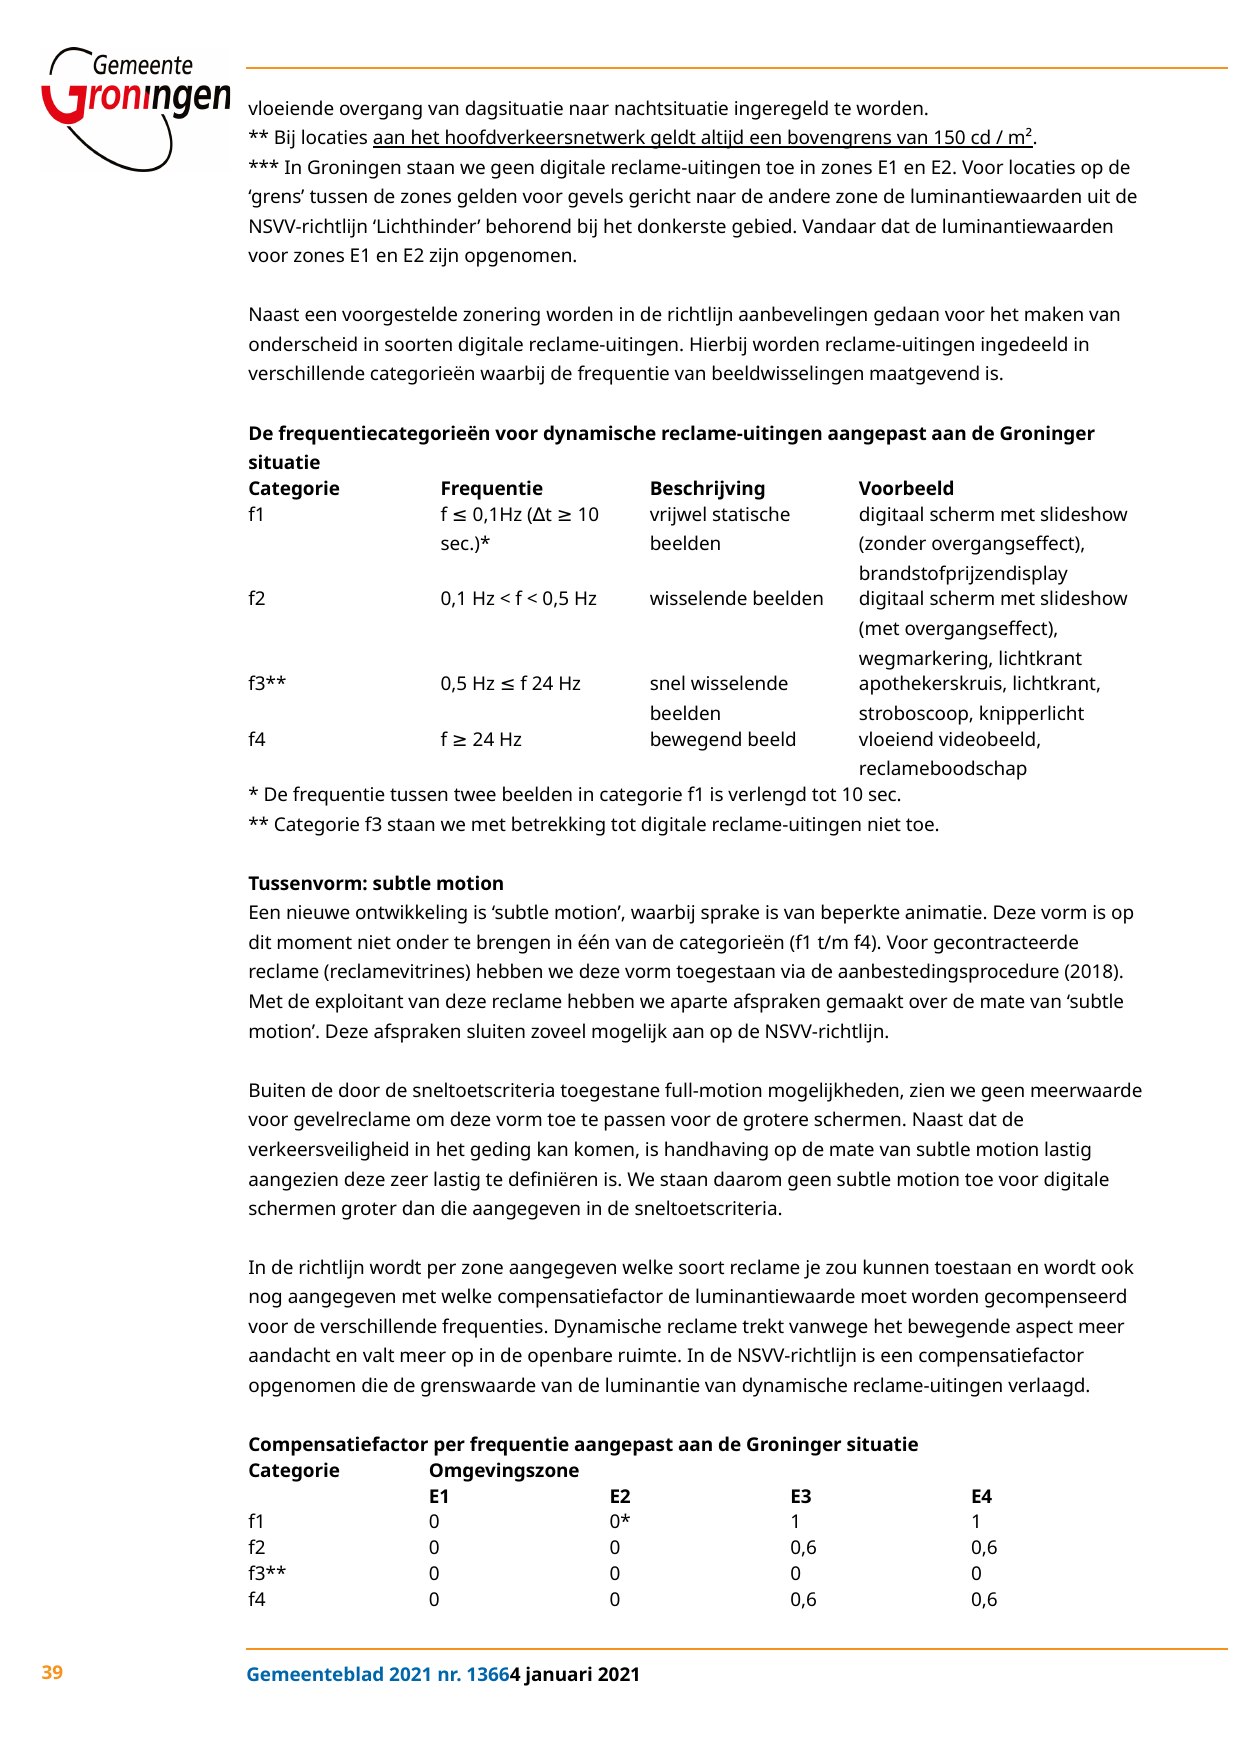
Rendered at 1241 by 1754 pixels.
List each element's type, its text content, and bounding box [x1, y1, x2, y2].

table_cell vloeiend videobeeld, reclameboodschap [859, 726, 1152, 781]
table_cell f1 [248, 501, 440, 586]
table_cell f ≤ 0,1Hz (∆t ≥ 10 sec.)* [440, 501, 649, 586]
table_cell 1 [971, 1509, 1152, 1534]
table_cell f1 [248, 1509, 429, 1534]
table_cell 0 [790, 1560, 971, 1586]
table_cell 0,6 [790, 1586, 971, 1612]
table_cell Categorie [248, 475, 440, 501]
table_cell 0* [609, 1509, 790, 1534]
table_cell [248, 1483, 429, 1509]
table_cell 0,5 Hz ≤ f 24 Hz [440, 671, 649, 726]
table_cell bewegend beeld [650, 726, 859, 781]
table_cell wisselende beelden [650, 586, 859, 671]
table_cell Frequentie [440, 475, 649, 501]
table_cell 0 [429, 1509, 609, 1534]
table_cell f2 [248, 1534, 429, 1560]
table_cell E3 [790, 1483, 971, 1509]
table_header Compensatiefactor per frequentie aangepast aan de Groninger situatie [248, 1431, 1152, 1457]
table_cell 0,6 [971, 1534, 1152, 1560]
table_cell 1 [790, 1509, 971, 1534]
table_cell f3** [248, 671, 440, 726]
table_cell * De frequentie tussen twee beelden in categorie f1 is verlengd tot 10 sec. ** Categorie f3 staan we met betrekking tot digitale reclame-uitingen niet toe. Tussenvorm: subtle motion Een nieuwe ontwikkeling is ‘subtle motion’, waarbij sprake is van beperkte animatie. Deze vorm is op dit moment niet onder te brengen in één van de categorieën (f1 t/m f4). Voor gecontracteerde reclame (reclamevitrines) hebben we deze vorm toegestaan via de aanbestedingsprocedure (2018). Met de exploitant van deze reclame hebben we aparte afspraken gemaakt over de mate van ‘subtle motion’. Deze afspraken sluiten zoveel mogelijk aan op de NSVV-richtlijn. Buiten de door de sneltoetscriteria toegestane full-motion mogelijkheden, zien we geen meerwaarde voor gevelreclame om deze vorm toe te passen voor de grotere schermen. Naast dat de verkeersveiligheid in het geding kan komen, is handhaving op de mate van subtle motion lastig aangezien deze zeer lastig te definiëren is. We staan daarom geen subtle motion toe voor digitale schermen groter dan die aangegeven in de sneltoetscriteria. [248, 781, 1152, 1221]
table_cell apothekerskruis, lichtkrant, stroboscoop, knipperlicht [859, 671, 1152, 726]
table_cell 0 [429, 1560, 609, 1586]
table_cell vrijwel statische beelden [650, 501, 859, 586]
table_cell E4 [971, 1483, 1152, 1509]
table_cell Omgevingszone [429, 1457, 1152, 1483]
text Naast een voorgestelde zonering worden in de richtlijn aanbevelingen gedaan voor het maken van onderscheid in soorten digitale reclame-uitingen. Hierbij worden reclame-uitingen ingedeeld in verschillende categorieën waarbij de frequentie van beeldwisselingen maatgevend is. [248, 301, 1152, 386]
table_cell Voorbeeld [859, 475, 1152, 501]
table_cell E1 [429, 1483, 609, 1509]
table_cell 0,1 Hz < f < 0,5 Hz [440, 586, 649, 671]
table_cell snel wisselende beelden [650, 671, 859, 726]
table_cell Categorie [248, 1457, 429, 1483]
table_cell vloeiende overgang van dagsituatie naar nachtsituatie ingeregeld te worden. ** Bij locaties aan het hoofdverkeersnetwerk geldt altijd een bovengrens van 150 cd / m². *** In Groningen staan we geen digitale reclame-uitingen toe in zones E1 en E2. Voor locaties op de ‘grens’ tussen de zones gelden voor gevels gericht naar de andere zone de luminantiewaarden uit de NSVV-richtlijn ‘Lichthinder’ behorend bij het donkerste gebied. Vandaar dat de luminantiewaarden voor zones E1 en E2 zijn opgenomen. [248, 95, 1152, 268]
table_cell 0 [609, 1586, 790, 1612]
table_cell 0,6 [971, 1586, 1152, 1612]
table_cell 0 [609, 1534, 790, 1560]
table_cell f4 [248, 726, 440, 781]
table_cell 0 [609, 1560, 790, 1586]
table_cell f4 [248, 1586, 429, 1612]
table_cell f2 [248, 586, 440, 671]
table_cell 0,6 [790, 1534, 971, 1560]
table_cell Beschrijving [650, 475, 859, 501]
table_cell E2 [609, 1483, 790, 1509]
table_cell digitaal scherm met slideshow (met overgangseffect), wegmarkering, lichtkrant [859, 586, 1152, 671]
table_cell digitaal scherm met slideshow (zonder overgangseffect), brandstofprijzendisplay [859, 501, 1152, 586]
picture [41, 47, 231, 172]
table_header De frequentiecategorieën voor dynamische reclame-uitingen aangepast aan de Groninger situatie [248, 420, 1152, 475]
table_cell 0 [971, 1560, 1152, 1586]
text In de richtlijn wordt per zone aangegeven welke soort reclame je zou kunnen toestaan en wordt ook nog aangegeven met welke compensatiefactor de luminantiewaarde moet worden gecompenseerd voor de verschillende frequenties. Dynamische reclame trekt vanwege het bewegende aspect meer aandacht en valt meer op in de openbare ruimte. In de NSVV-richtlijn is een compensatiefactor opgenomen die de grenswaarde van de luminantie van dynamische reclame-uitingen verlaagd. [248, 1254, 1152, 1398]
table_cell 0 [429, 1534, 609, 1560]
table_cell 0 [429, 1586, 609, 1612]
table_cell f3** [248, 1560, 429, 1586]
table_cell f ≥ 24 Hz [440, 726, 649, 781]
